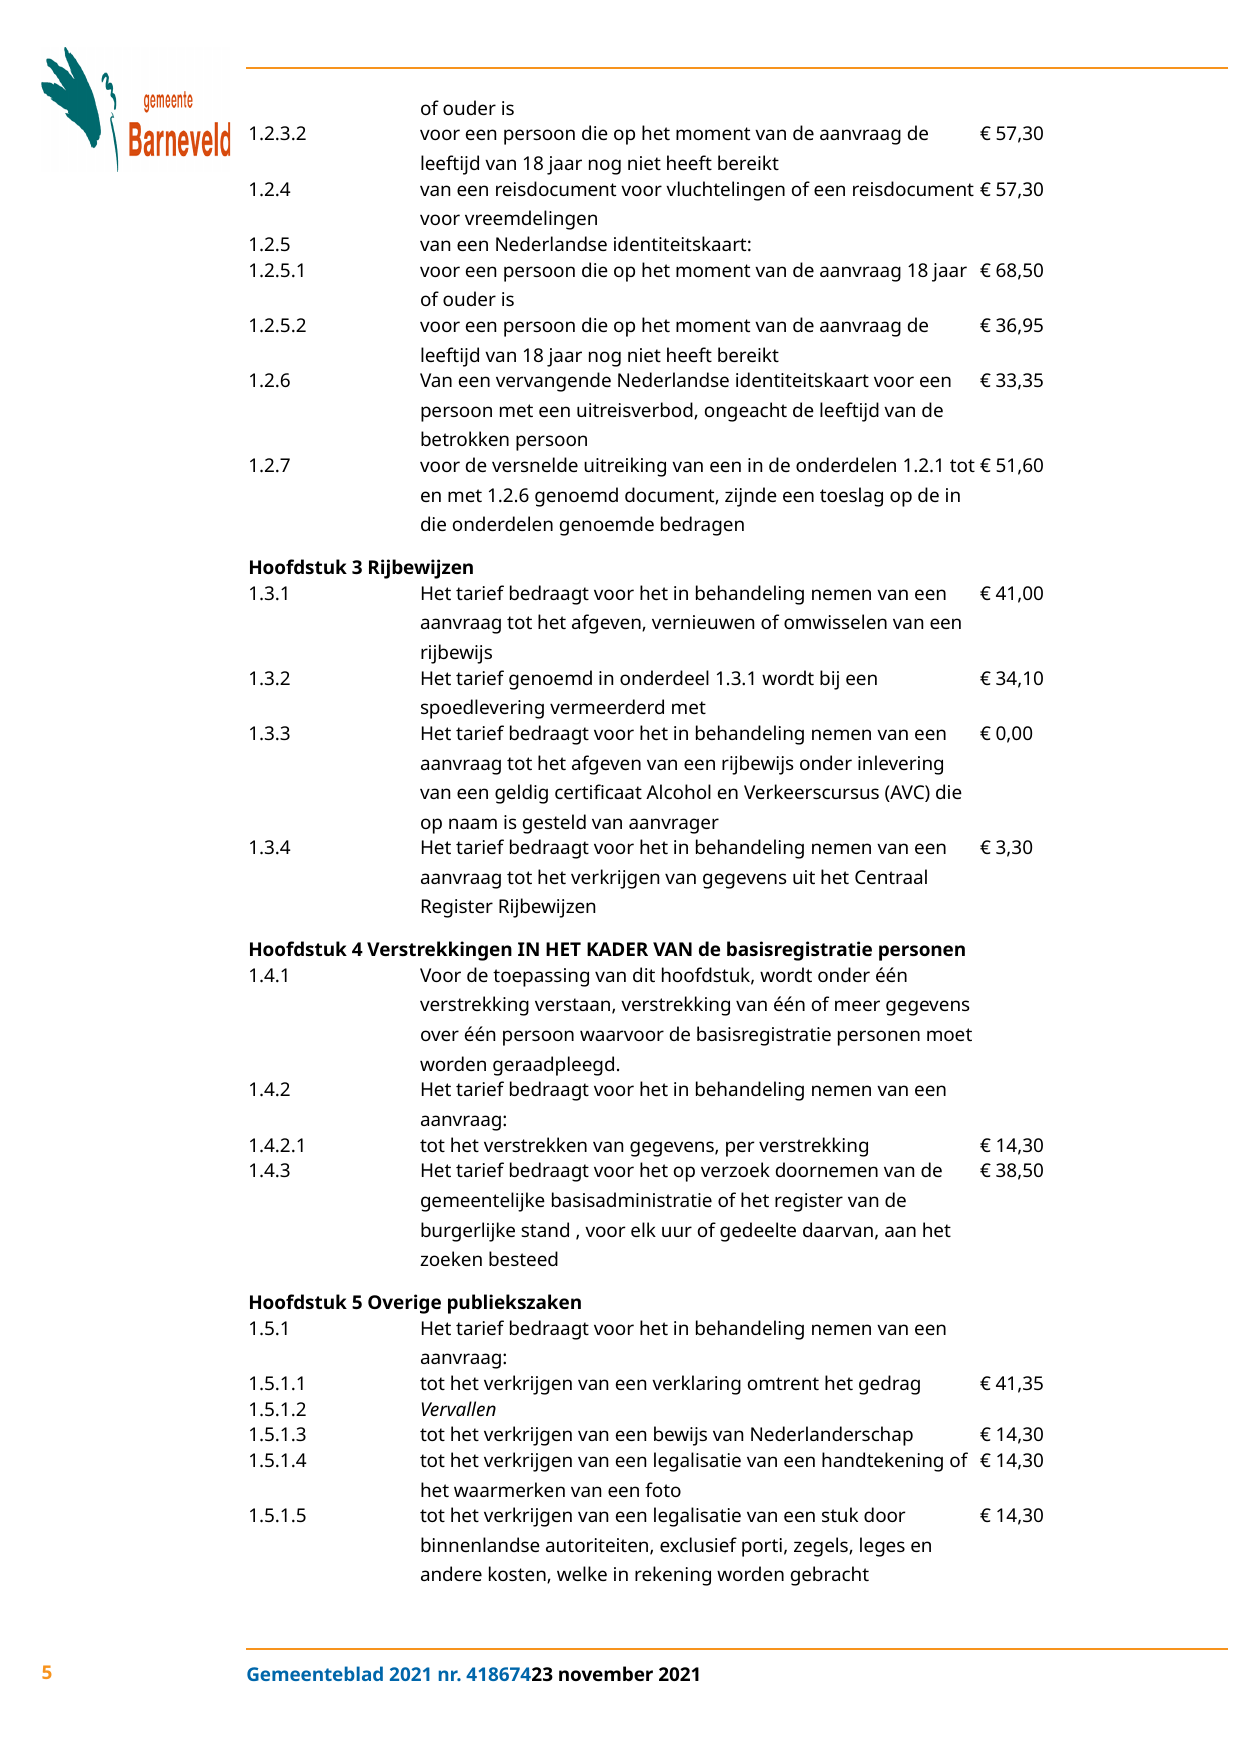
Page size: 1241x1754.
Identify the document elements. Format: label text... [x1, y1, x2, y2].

table_cell [980, 1396, 1152, 1421]
table_cell € 14,30 [980, 1447, 1152, 1502]
text Hoofdstuk 4 Verstrekkingen IN HET KADER VAN de basisregistratie personen [248, 936, 1152, 962]
table_cell 1.2.6 [248, 368, 420, 452]
table_cell € 36,95 [980, 312, 1152, 367]
table_cell 1.4.2.1 [248, 1132, 420, 1158]
table_cell 1.2.5.1 [248, 257, 420, 312]
table_cell [980, 1077, 1152, 1132]
table_cell 1.5.1.1 [248, 1370, 420, 1396]
table_cell 1.4.3 [248, 1158, 420, 1272]
table_cell Van een vervangende Nederlandse identiteitskaart voor een persoon met een uitreisverbod, ongeacht de leeftijd van de betrokken persoon [420, 368, 980, 452]
table_cell [980, 231, 1152, 257]
table_cell € 3,30 [980, 835, 1152, 919]
table_cell 1.5.1.2 [248, 1396, 420, 1421]
text Hoofdstuk 5 Overige publiekszaken [248, 1289, 1152, 1314]
table_cell tot het verkrijgen van een bewijs van Nederlanderschap [420, 1421, 980, 1447]
table_cell 1.2.3.2 [248, 121, 420, 176]
table_cell € 51,60 [980, 453, 1152, 537]
table_cell € 33,35 [980, 368, 1152, 452]
table_cell tot het verkrijgen van een legalisatie van een handtekening of het waarmerken van een foto [420, 1447, 980, 1502]
text Hoofdstuk 3 Rijbewijzen [248, 554, 1152, 580]
table_cell € 57,30 [980, 121, 1152, 176]
table_cell € 41,35 [980, 1370, 1152, 1396]
table_cell 1.3.4 [248, 835, 420, 919]
table_cell Het tarief bedraagt voor het in behandeling nemen van een aanvraag tot het verkrijgen van gegevens uit het Centraal Register Rijbewijzen [420, 835, 980, 919]
table_header Het tarief bedraagt voor het in behandeling nemen van een aanvraag tot het afgeven, vernieuwen of omwisselen van een rijbewijs [420, 580, 980, 665]
table_cell Het tarief bedraagt voor het in behandeling nemen van een aanvraag tot het afgeven van een rijbewijs onder inlevering van een geldig certificaat Alcohol en Verkeerscursus (AVC) die op naam is gesteld van aanvrager [420, 720, 980, 834]
table_cell of ouder is [420, 95, 980, 121]
table_header Voor de toepassing van dit hoofdstuk, wordt onder één verstrekking verstaan, verstrekking van één of meer gegevens over één persoon waarvoor de basisregistratie personen moet worden geraadpleegd. [420, 962, 980, 1077]
table_header € 41,00 [980, 580, 1152, 665]
table_cell € 0,00 [980, 720, 1152, 834]
table_cell 1.3.3 [248, 720, 420, 834]
table_header Het tarief bedraagt voor het in behandeling nemen van een aanvraag: [420, 1315, 980, 1370]
table_cell € 14,30 [980, 1503, 1152, 1587]
table_cell van een reisdocument voor vluchtelingen of een reisdocument voor vreemdelingen [420, 176, 980, 231]
picture [41, 47, 231, 172]
table_cell [980, 95, 1152, 121]
table_cell tot het verkrijgen van een legalisatie van een stuk door binnenlandse autoriteiten, exclusief porti, zegels, leges en andere kosten, welke in rekening worden gebracht [420, 1503, 980, 1587]
table_cell 1.5.1.5 [248, 1503, 420, 1587]
table_cell € 34,10 [980, 665, 1152, 720]
table_cell € 68,50 [980, 257, 1152, 312]
table_cell [248, 95, 420, 121]
table_cell 1.5.1.3 [248, 1421, 420, 1447]
table_cell tot het verkrijgen van een verklaring omtrent het gedrag [420, 1370, 980, 1396]
table_cell voor een persoon die op het moment van de aanvraag de leeftijd van 18 jaar nog niet heeft bereikt [420, 121, 980, 176]
table_cell Het tarief genoemd in onderdeel 1.3.1 wordt bij een spoedlevering vermeerderd met [420, 665, 980, 720]
table_cell van een Nederlandse identiteitskaart: [420, 231, 980, 257]
table_cell 1.4.2 [248, 1077, 420, 1132]
table_cell voor een persoon die op het moment van de aanvraag de leeftijd van 18 jaar nog niet heeft bereikt [420, 312, 980, 367]
table_cell 1.3.2 [248, 665, 420, 720]
table_header 1.5.1 [248, 1315, 420, 1370]
table_cell 1.2.5.2 [248, 312, 420, 367]
table_header 1.3.1 [248, 580, 420, 665]
table_header [980, 962, 1152, 1077]
table_cell voor de versnelde uitreiking van een in de onderdelen 1.2.1 tot en met 1.2.6 genoemd document, zijnde een toeslag op de in die onderdelen genoemde bedragen [420, 453, 980, 537]
table_header [980, 1315, 1152, 1370]
table_cell 1.2.5 [248, 231, 420, 257]
table_cell 1.2.4 [248, 176, 420, 231]
table_cell € 57,30 [980, 176, 1152, 231]
table_cell € 38,50 [980, 1158, 1152, 1272]
table_cell Vervallen [420, 1396, 980, 1421]
table_cell € 14,30 [980, 1421, 1152, 1447]
table_cell Het tarief bedraagt voor het in behandeling nemen van een aanvraag: [420, 1077, 980, 1132]
table_cell voor een persoon die op het moment van de aanvraag 18 jaar of ouder is [420, 257, 980, 312]
table_cell 1.5.1.4 [248, 1447, 420, 1502]
table_cell 1.2.7 [248, 453, 420, 537]
table_cell Het tarief bedraagt voor het op verzoek doornemen van de gemeentelijke basisadministratie of het register van de burgerlijke stand , voor elk uur of gedeelte daarvan, aan het zoeken besteed [420, 1158, 980, 1272]
table_cell € 14,30 [980, 1132, 1152, 1158]
table_header 1.4.1 [248, 962, 420, 1077]
table_cell tot het verstrekken van gegevens, per verstrekking [420, 1132, 980, 1158]
